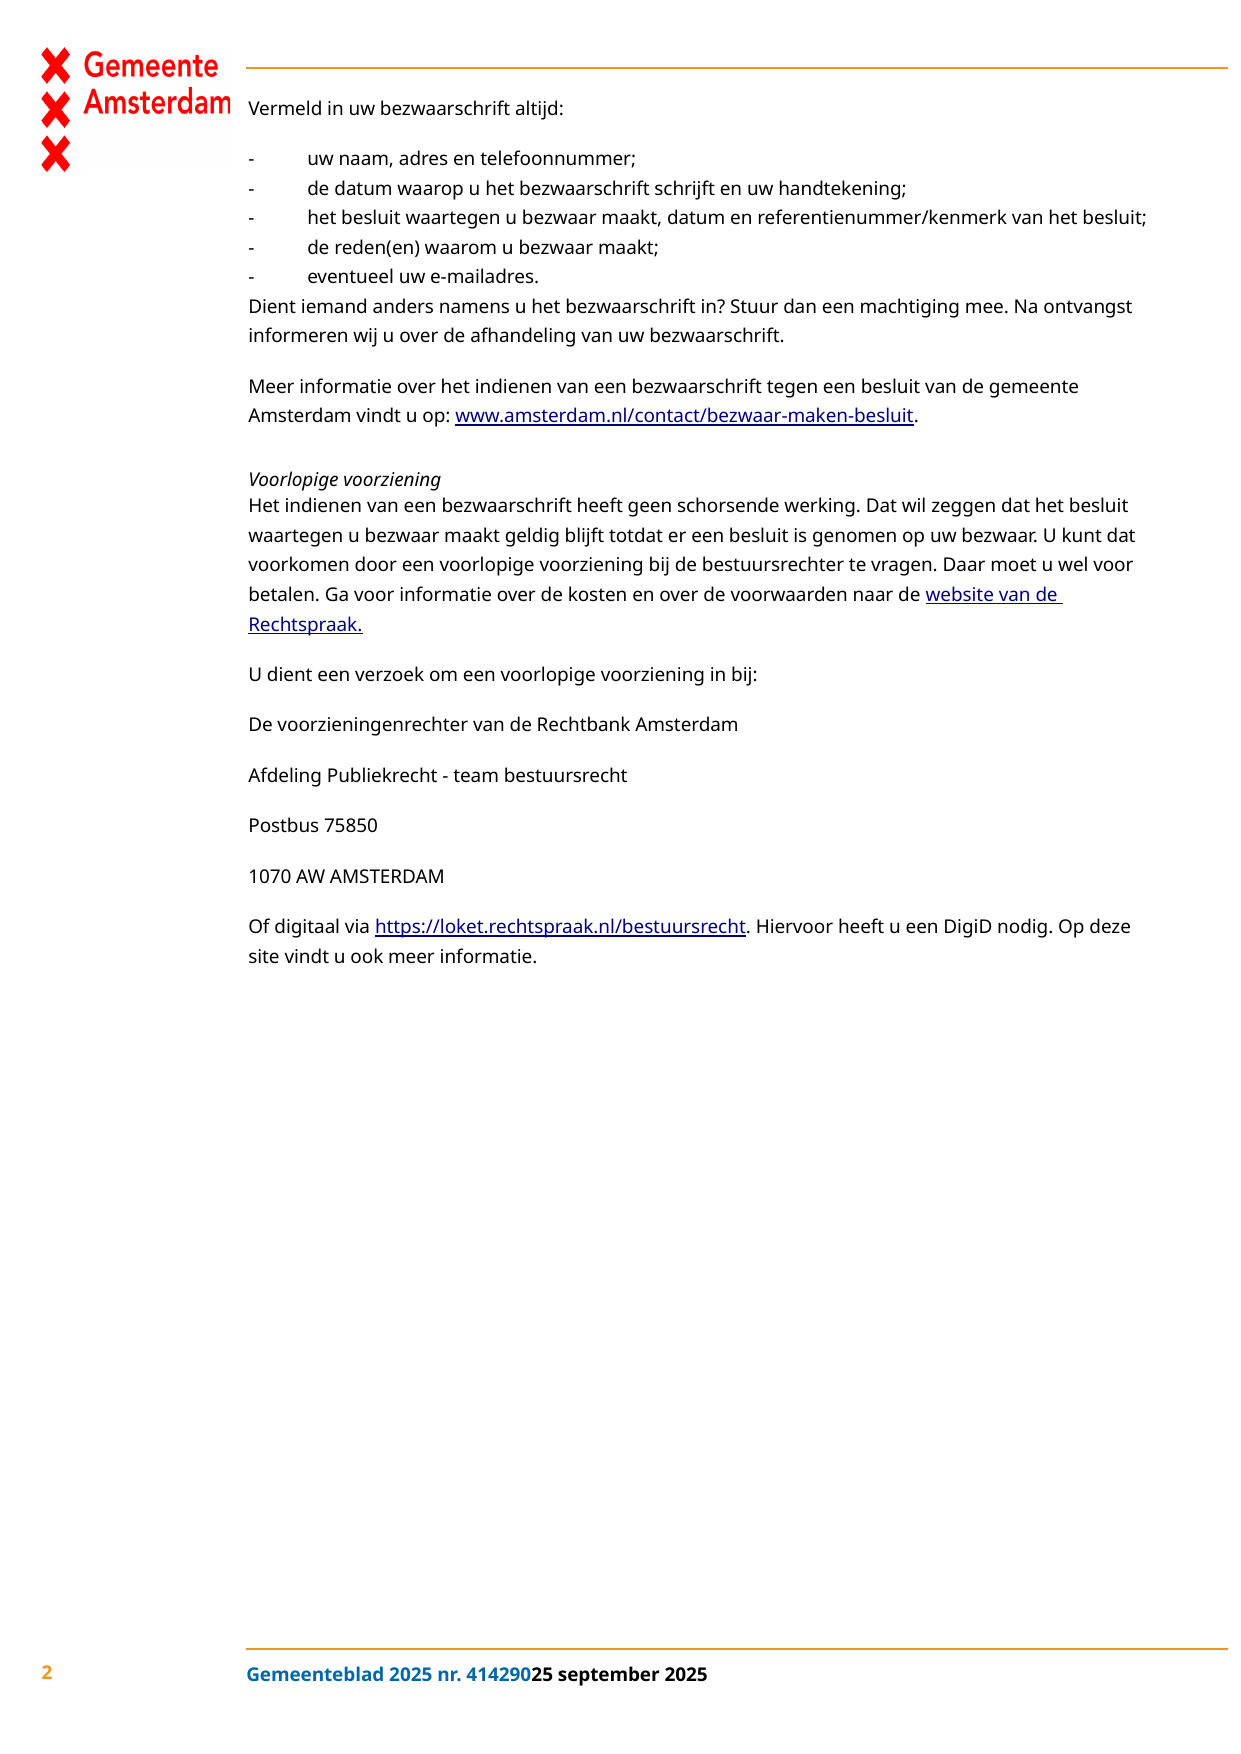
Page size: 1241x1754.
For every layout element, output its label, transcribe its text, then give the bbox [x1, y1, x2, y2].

list eventueel uw e-mailadres. [248, 263, 1152, 289]
list uw naam, adres en telefoonnummer; [248, 145, 1152, 171]
text Meer informatie over het indienen van een bezwaarschrift tegen een besluit van de gemeente Amsterdam vindt u op: www.amsterdam.nl/contact/bezwaar-maken-besluit. [248, 373, 1152, 428]
picture [41, 47, 231, 172]
text De voorzieningenrechter van de Rechtbank Amsterdam [248, 712, 1152, 737]
list het besluit waartegen u bezwaar maakt, datum en referentienummer/kenmerk van het besluit; [248, 204, 1152, 230]
text Afdeling Publiekrecht - team bestuursrecht [248, 762, 1152, 788]
list de datum waarop u het bezwaarschrift schrijft en uw handtekening; [248, 175, 1152, 201]
list de reden(en) waarom u bezwaar maakt; [248, 234, 1152, 260]
text Postbus 75850 [248, 812, 1152, 838]
text U dient een verzoek om een voorlopige voorziening in bij: [248, 661, 1152, 687]
text Voorlopige voorziening [248, 467, 1152, 492]
text Of digitaal via https://loket.rechtspraak.nl/bestuursrecht. Hiervoor heeft u een DigiD nodig. Op deze site vindt u ook meer informatie. [248, 913, 1152, 968]
text Dient iemand anders namens u het bezwaarschrift in? Stuur dan een machtiging mee. Na ontvangst informeren wij u over de afhandeling van uw bezwaarschrift. [248, 293, 1152, 348]
text 1070 AW AMSTERDAM [248, 863, 1152, 888]
text Het indienen van een bezwaarschrift heeft geen schorsende werking. Dat wil zeggen dat het besluit waartegen u bezwaar maakt geldig blijft totdat er een besluit is genomen op uw bezwaar. U kunt dat voorkomen door een voorlopige voorziening bij de bestuursrechter te vragen. Daar moet u wel voor betalen. Ga voor informatie over de kosten en over de voorwaarden naar de website van de Rechtspraak. [248, 492, 1152, 636]
text Vermeld in uw bezwaarschrift altijd: [248, 95, 1152, 121]
